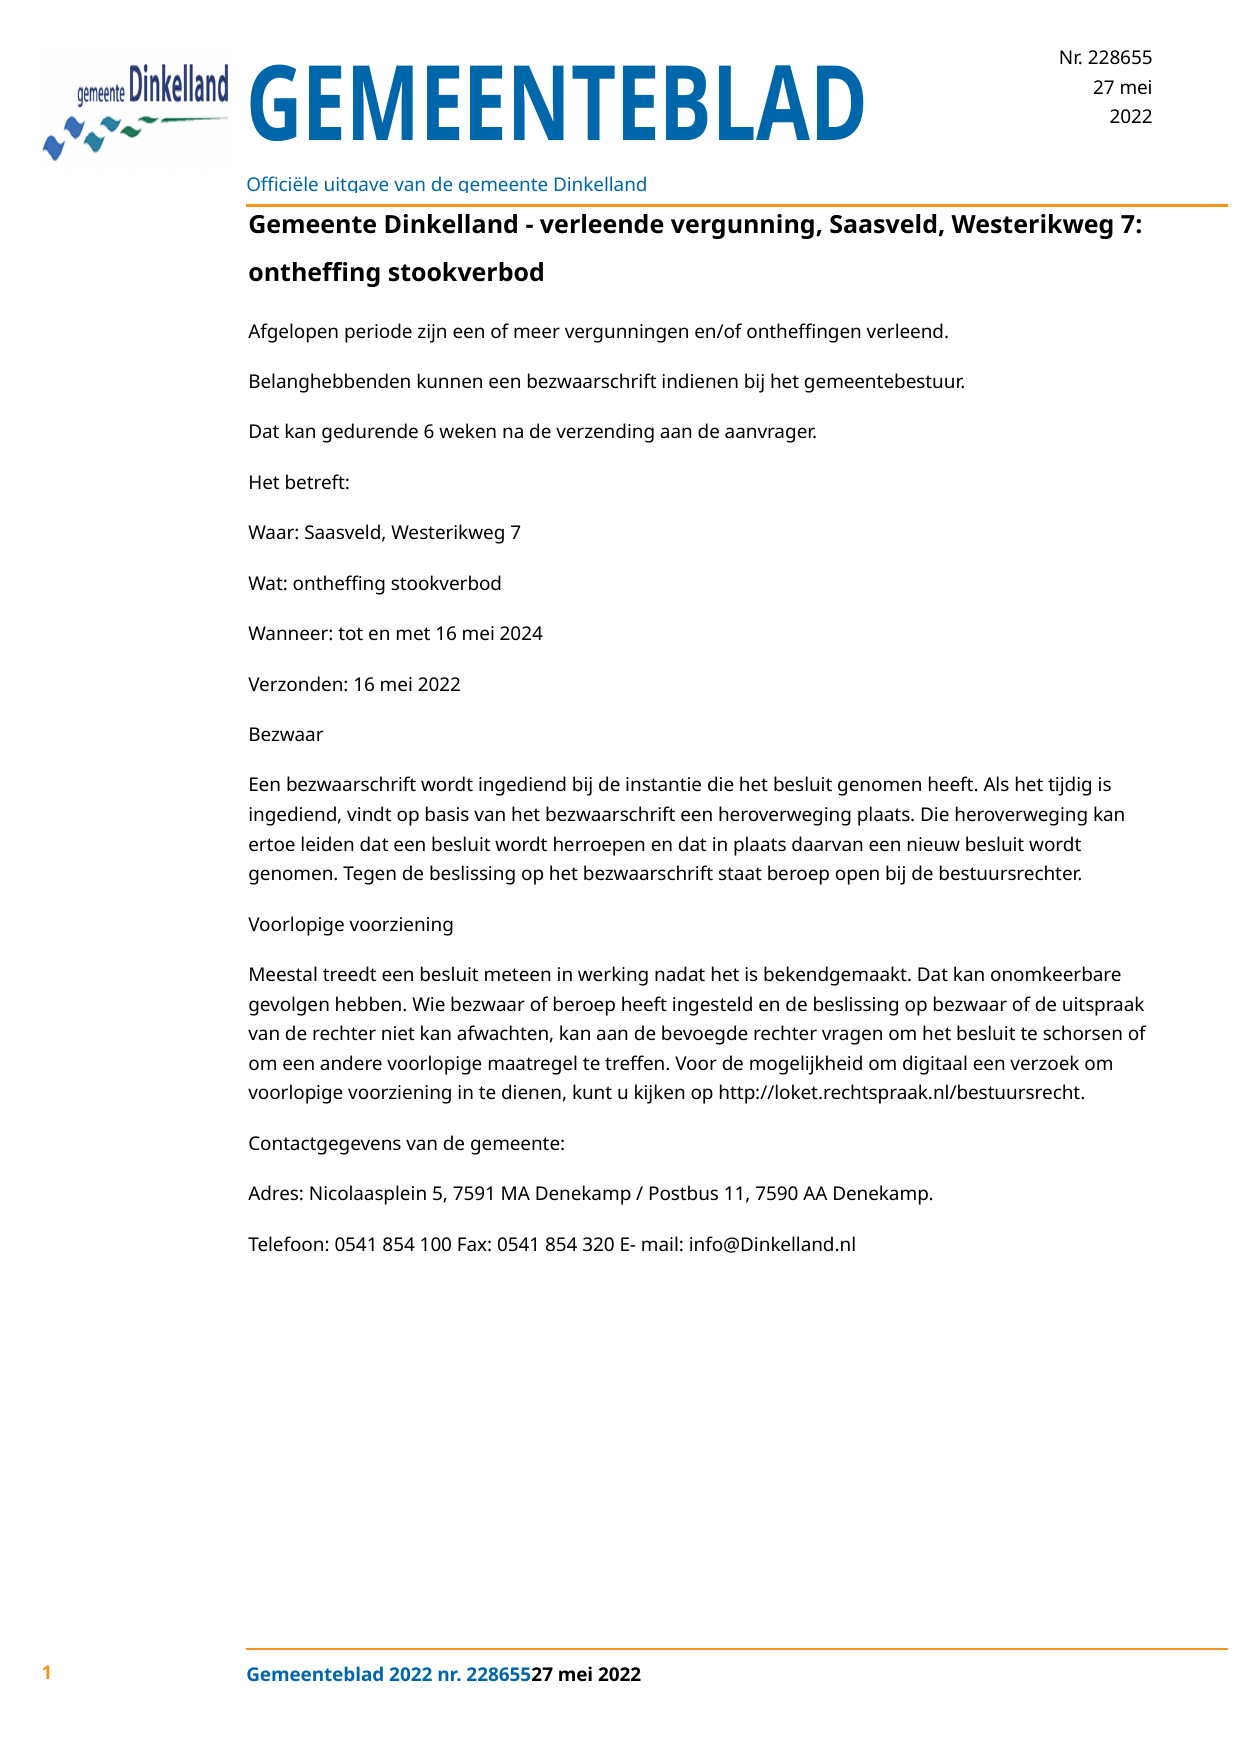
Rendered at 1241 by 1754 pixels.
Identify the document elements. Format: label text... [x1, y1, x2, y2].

text Gemeente Dinkelland - verleende vergunning, Saasveld, Westerikweg 7: ontheffing stookverbod [248, 207, 1152, 288]
text Wat: ontheffing stookverbod [248, 570, 1152, 596]
text Telefoon: 0541 854 100 Fax: 0541 854 320 E- mail: info@Dinkelland.nl [248, 1231, 1152, 1257]
text Voorlopige voorziening [248, 911, 1152, 937]
text Afgelopen periode zijn een of meer vergunningen en/of ontheffingen verleend. [248, 318, 1152, 344]
text Adres: Nicolaasplein 5, 7591 MA Denekamp / Postbus 11, 7590 AA Denekamp. [248, 1180, 1152, 1206]
text Wanneer: tot en met 16 mei 2024 [248, 620, 1152, 646]
text Bezwaar [248, 721, 1152, 747]
text Contactgegevens van de gemeente: [248, 1130, 1152, 1156]
text Belanghebbenden kunnen een bezwaarschrift indienen bij het gemeentebestuur. [248, 368, 1152, 394]
text Een bezwaarschrift wordt ingediend bij de instantie die het besluit genomen heeft. Als het tijdig is ingediend, vindt op basis van het bezwaarschrift een heroverweging plaats. Die heroverweging kan ertoe leiden dat een besluit wordt herroepen en dat in plaats daarvan een nieuw besluit wordt genomen. Tegen de beslissing op het bezwaarschrift staat beroep open bij de bestuursrechter. [248, 772, 1152, 886]
text Waar: Saasveld, Westerikweg 7 [248, 519, 1152, 545]
text Het betreft: [248, 469, 1152, 495]
text Meestal treedt een besluit meteen in werking nadat het is bekendgemaakt. Dat kan onomkeerbare gevolgen hebben. Wie bezwaar of beroep heeft ingesteld en de beslissing op bezwaar of de uitspraak van de rechter niet kan afwachten, kan aan de bevoegde rechter vragen om het besluit te schorsen of om een andere voorlopige maatregel te treffen. Voor de mogelijkheid om digitaal een verzoek om voorlopige voorziening in te dienen, kunt u kijken op http://loket.rechtspraak.nl/bestuursrecht. [248, 961, 1152, 1105]
text Dat kan gedurende 6 weken na de verzending aan de aanvrager. [248, 419, 1152, 444]
text Verzonden: 16 mei 2022 [248, 671, 1152, 697]
picture [41, 47, 231, 172]
